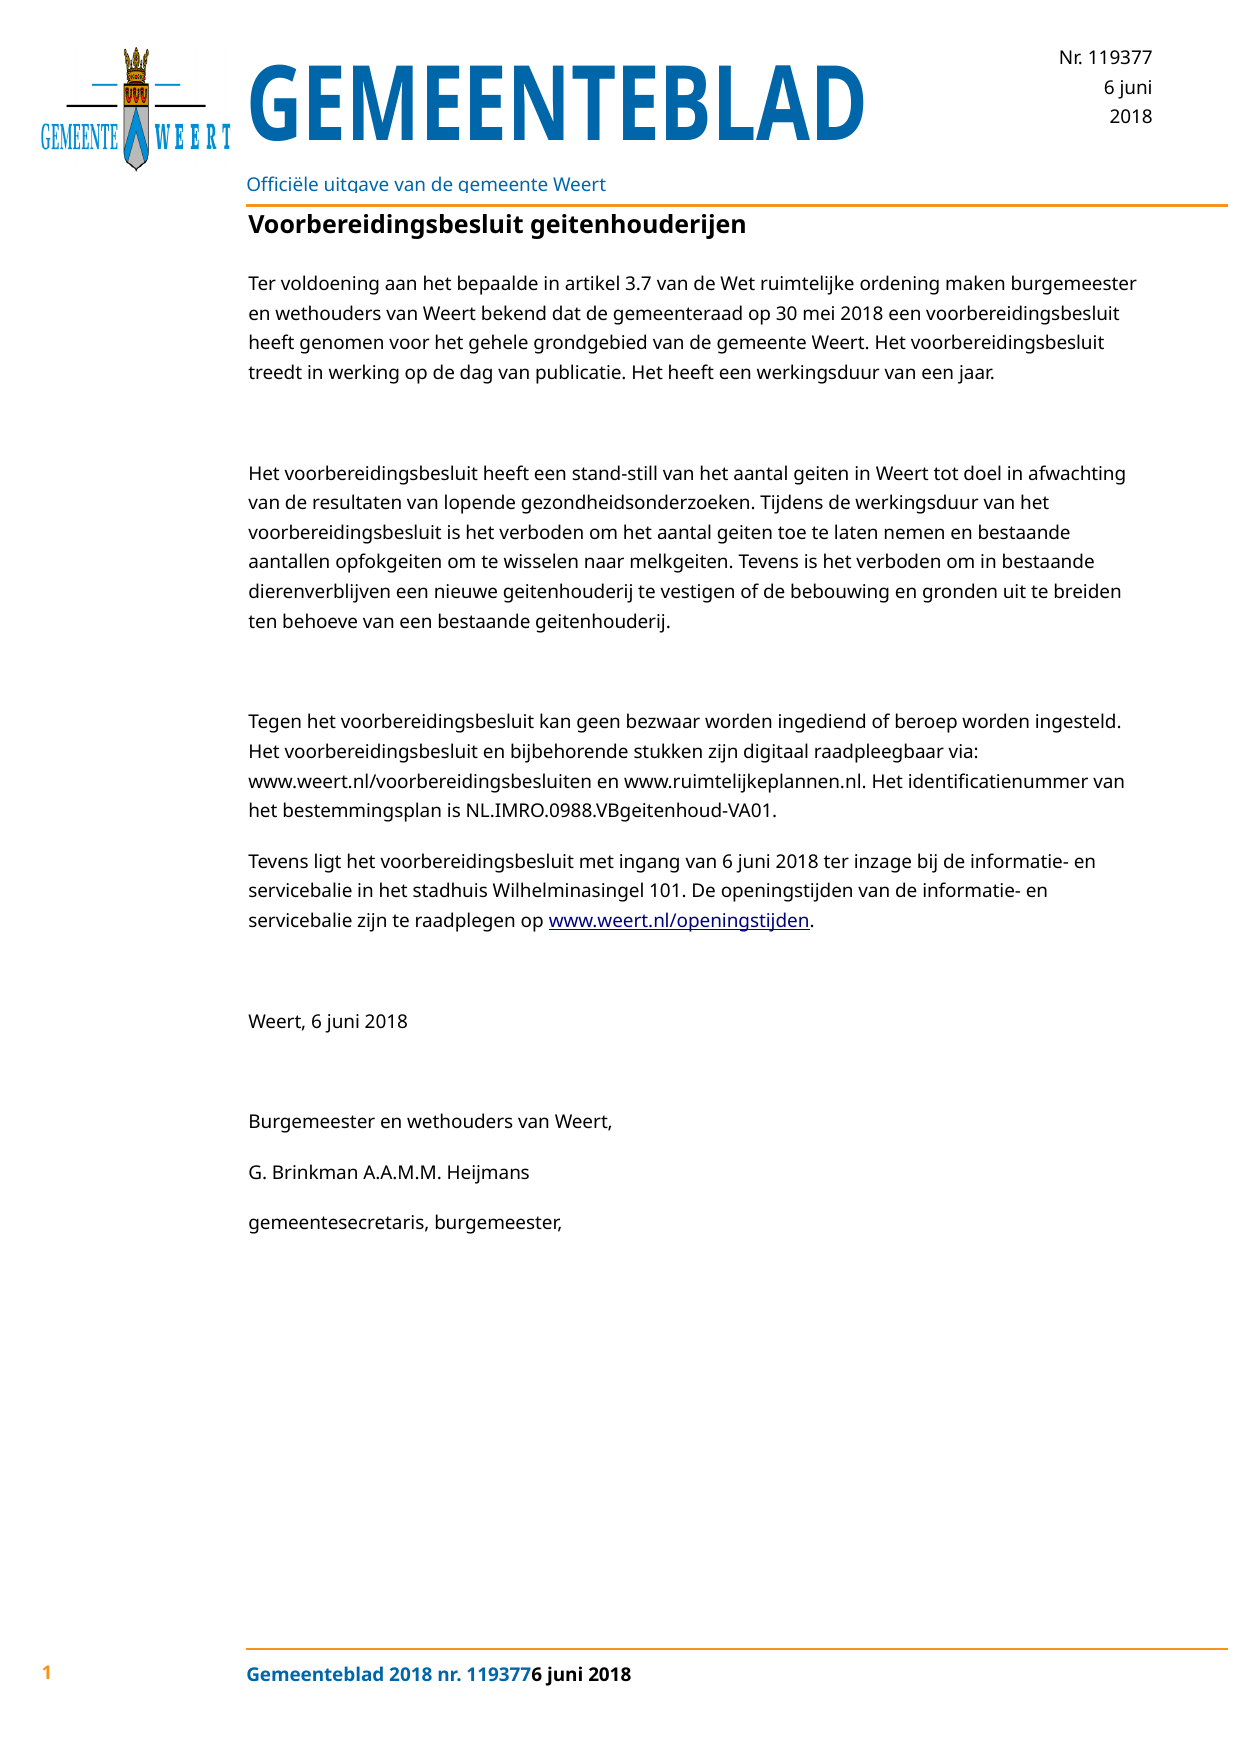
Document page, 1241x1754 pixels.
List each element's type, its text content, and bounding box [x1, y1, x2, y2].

text Weert, 6 juni 2018 [248, 1008, 1152, 1033]
text gemeentesecretaris, burgemeester, [248, 1209, 1152, 1235]
text Ter voldoening aan het bepaalde in artikel 3.7 van de Wet ruimtelijke ordening maken burgemeester en wethouders van Weert bekend dat de gemeenteraad op 30 mei 2018 een voorbereidingsbesluit heeft genomen voor het gehele grondgebied van de gemeente Weert. Het voorbereidingsbesluit treedt in werking op de dag van publicatie. Het heeft een werkingsduur van een jaar. [248, 270, 1152, 385]
picture [41, 47, 231, 172]
text G. Brinkman A.A.M.M. Heijmans [248, 1159, 1152, 1185]
text Het voorbereidingsbesluit heeft een stand-still van het aantal geiten in Weert tot doel in afwachting van de resultaten van lopende gezondheidsonderzoeken. Tijdens de werkingsduur van het voorbereidingsbesluit is het verboden om het aantal geiten toe te laten nemen en bestaande aantallen opfokgeiten om te wisselen naar melkgeiten. Tevens is het verboden om in bestaande dierenverblijven een nieuwe geitenhouderij te vestigen of de bebouwing en gronden uit te breiden ten behoeve van een bestaande geitenhouderij. [248, 460, 1152, 633]
text Tegen het voorbereidingsbesluit kan geen bezwaar worden ingediend of beroep worden ingesteld. Het voorbereidingsbesluit en bijbehorende stukken zijn digitaal raadpleegbaar via: www.weert.nl/voorbereidingsbesluiten en www.ruimtelijkeplannen.nl. Het identificatienummer van het bestemmingsplan is NL.IMRO.0988.VBgeitenhoud-VA01. [248, 709, 1152, 823]
text Voorbereidingsbesluit geitenhouderijen [248, 207, 1152, 241]
text Burgemeester en wethouders van Weert, [248, 1109, 1152, 1134]
text Tevens ligt het voorbereidingsbesluit met ingang van 6 juni 2018 ter inzage bij de informatie- en servicebalie in het stadhuis Wilhelminasingel 101. De openingstijden van de informatie- en servicebalie zijn te raadplegen op www.weert.nl/openingstijden. [248, 848, 1152, 933]
